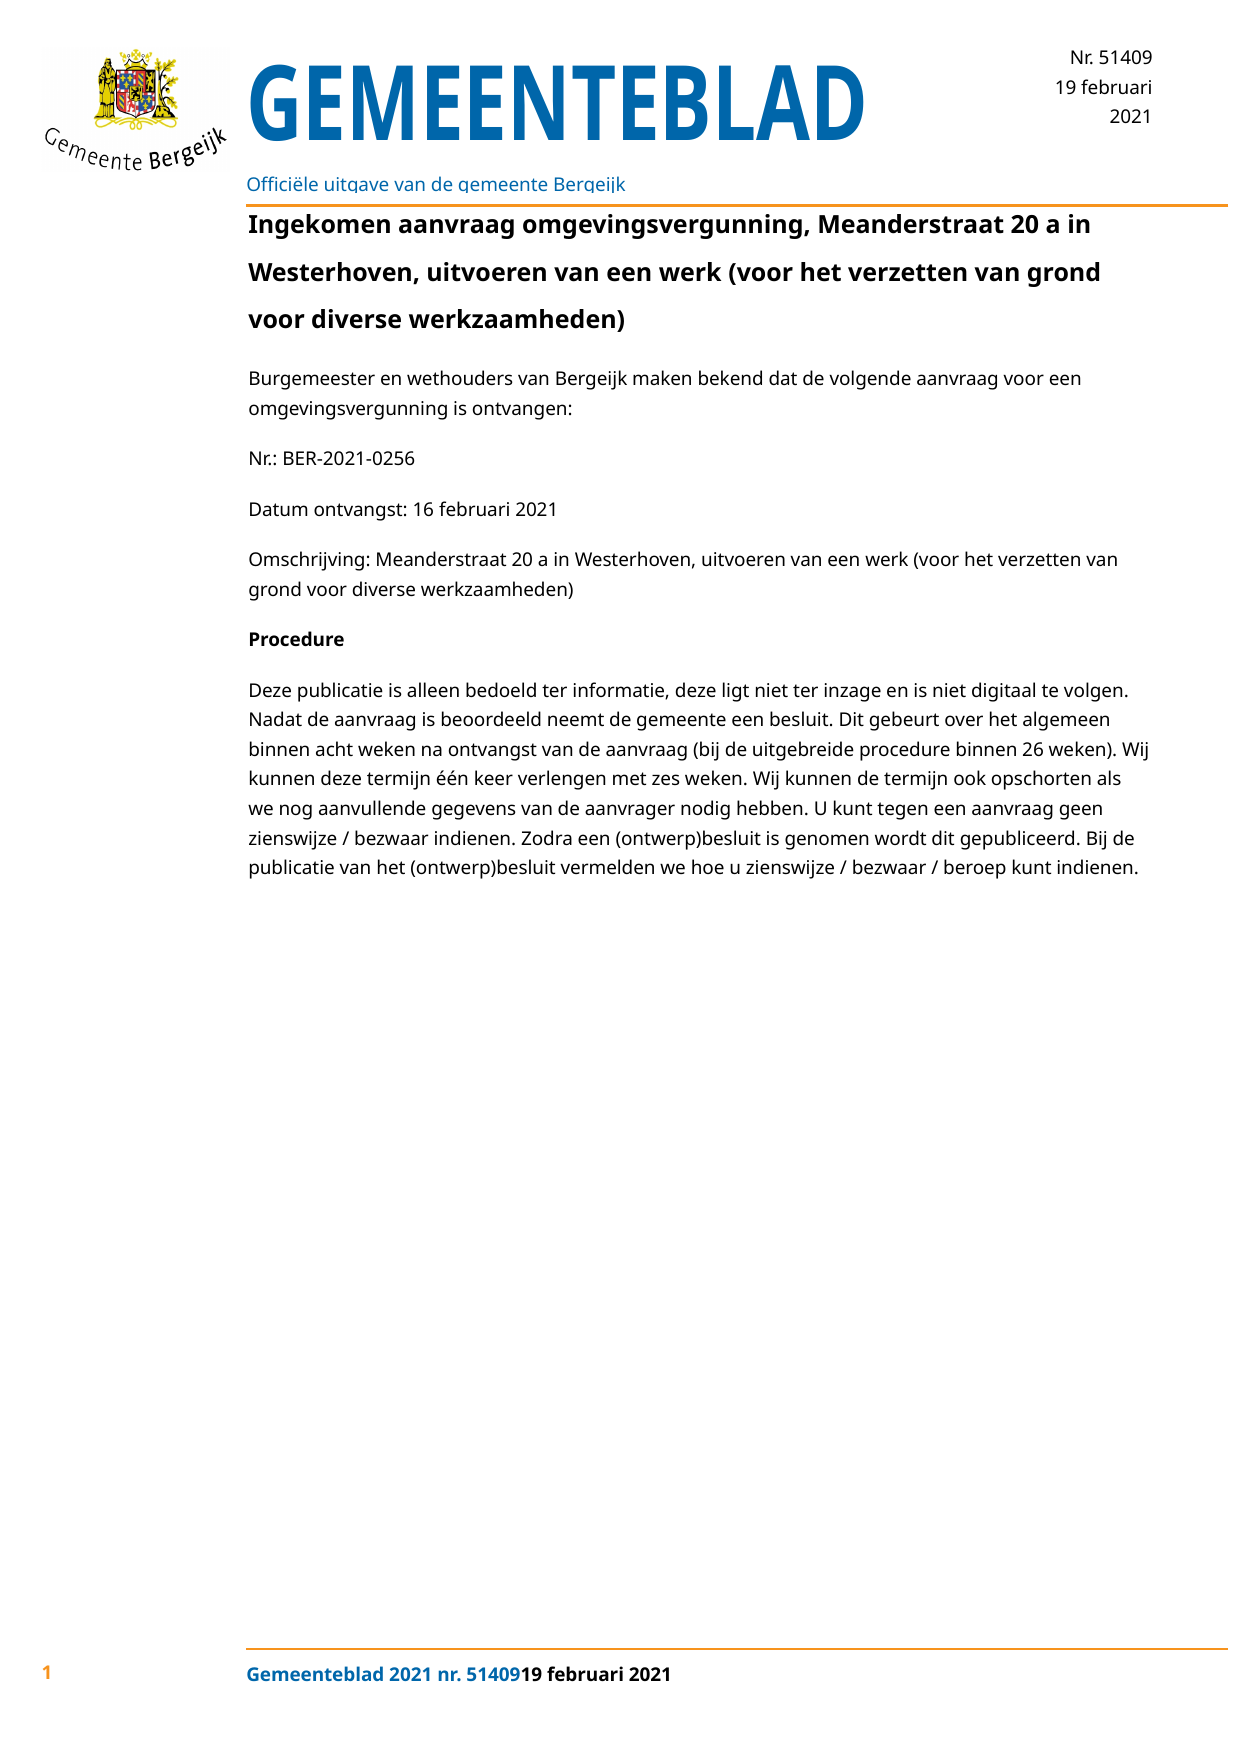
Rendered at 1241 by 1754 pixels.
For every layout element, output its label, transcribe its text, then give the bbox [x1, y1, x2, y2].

text Nr.: BER-2021-0256 [248, 446, 1152, 471]
text Deze publicatie is alleen bedoeld ter informatie, deze ligt niet ter inzage en is niet digitaal te volgen. Nadat de aanvraag is beoordeeld neemt de gemeente een besluit. Dit gebeurt over het algemeen binnen acht weken na ontvangst van de aanvraag (bij de uitgebreide procedure binnen 26 weken). Wij kunnen deze termijn één keer verlengen met zes weken. Wij kunnen de termijn ook opschorten als we nog aanvullende gegevens van de aanvrager nodig hebben. U kunt tegen een aanvraag geen zienswijze / bezwaar indienen. Zodra een (ontwerp)besluit is genomen wordt dit gepubliceerd. Bij de publicatie van het (ontwerp)besluit vermelden we hoe u zienswijze / bezwaar / beroep kunt indienen. [248, 677, 1152, 880]
text Ingekomen aanvraag omgevingsvergunning, Meanderstraat 20 a in Westerhoven, uitvoeren van een werk (voor het verzetten van grond voor diverse werkzaamheden) [248, 207, 1152, 336]
picture [41, 47, 231, 172]
text Omschrijving: Meanderstraat 20 a in Westerhoven, uitvoeren van een werk (voor het verzetten van grond voor diverse werkzaamheden) [248, 546, 1152, 602]
text Datum ontvangst: 16 februari 2021 [248, 496, 1152, 522]
text Procedure [248, 626, 1152, 652]
text Burgemeester en wethouders van Bergeijk maken bekend dat de volgende aanvraag voor een omgevingsvergunning is ontvangen: [248, 366, 1152, 421]
